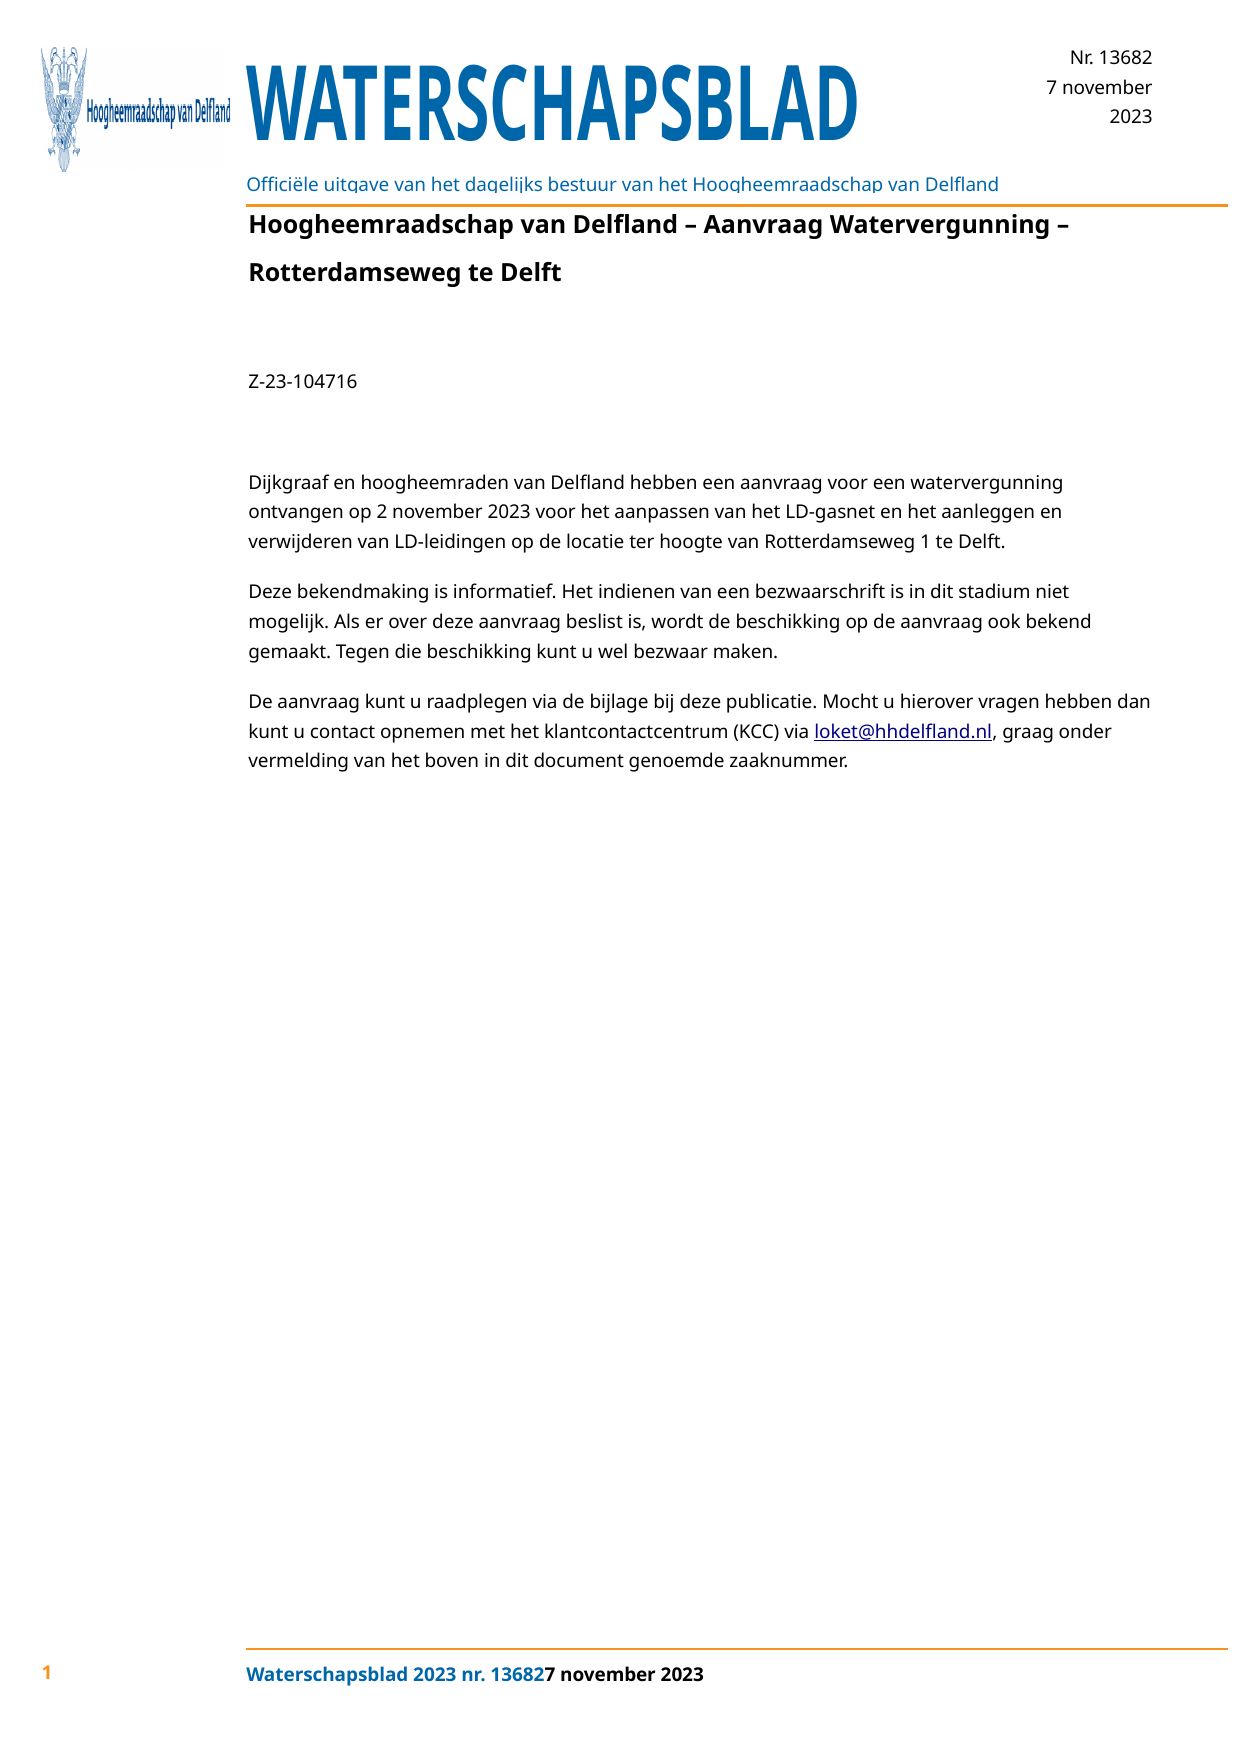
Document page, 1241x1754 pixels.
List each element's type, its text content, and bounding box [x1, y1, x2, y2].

text De aanvraag kunt u raadplegen via de bijlage bij deze publicatie. Mocht u hierover vragen hebben dan kunt u contact opnemen met het klantcontactcentrum (KCC) via loket@hhdelfland.nl, graag onder vermelding van het boven in dit document genoemde zaaknummer. [248, 688, 1152, 773]
text Hoogheemraadschap van Delfland – Aanvraag Watervergunning – Rotterdamseweg te Delft [248, 207, 1152, 288]
text Deze bekendmaking is informatief. Het indienen van een bezwaarschrift is in dit stadium niet mogelijk. Als er over deze aanvraag beslist is, wordt de beschikking op de aanvraag ook bekend gemaakt. Tegen die beschikking kunt u wel bezwaar maken. [248, 579, 1152, 664]
text Dijkgraaf en hoogheemraden van Delfland hebben een aanvraag voor een watervergunning ontvangen op 2 november 2023 voor het aanpassen van het LD-gasnet en het aanleggen en verwijderen van LD-leidingen op de locatie ter hoogte van Rotterdamseweg 1 te Delft. [248, 469, 1152, 554]
text Z-23-104716 [248, 368, 1152, 394]
picture [41, 47, 231, 172]
